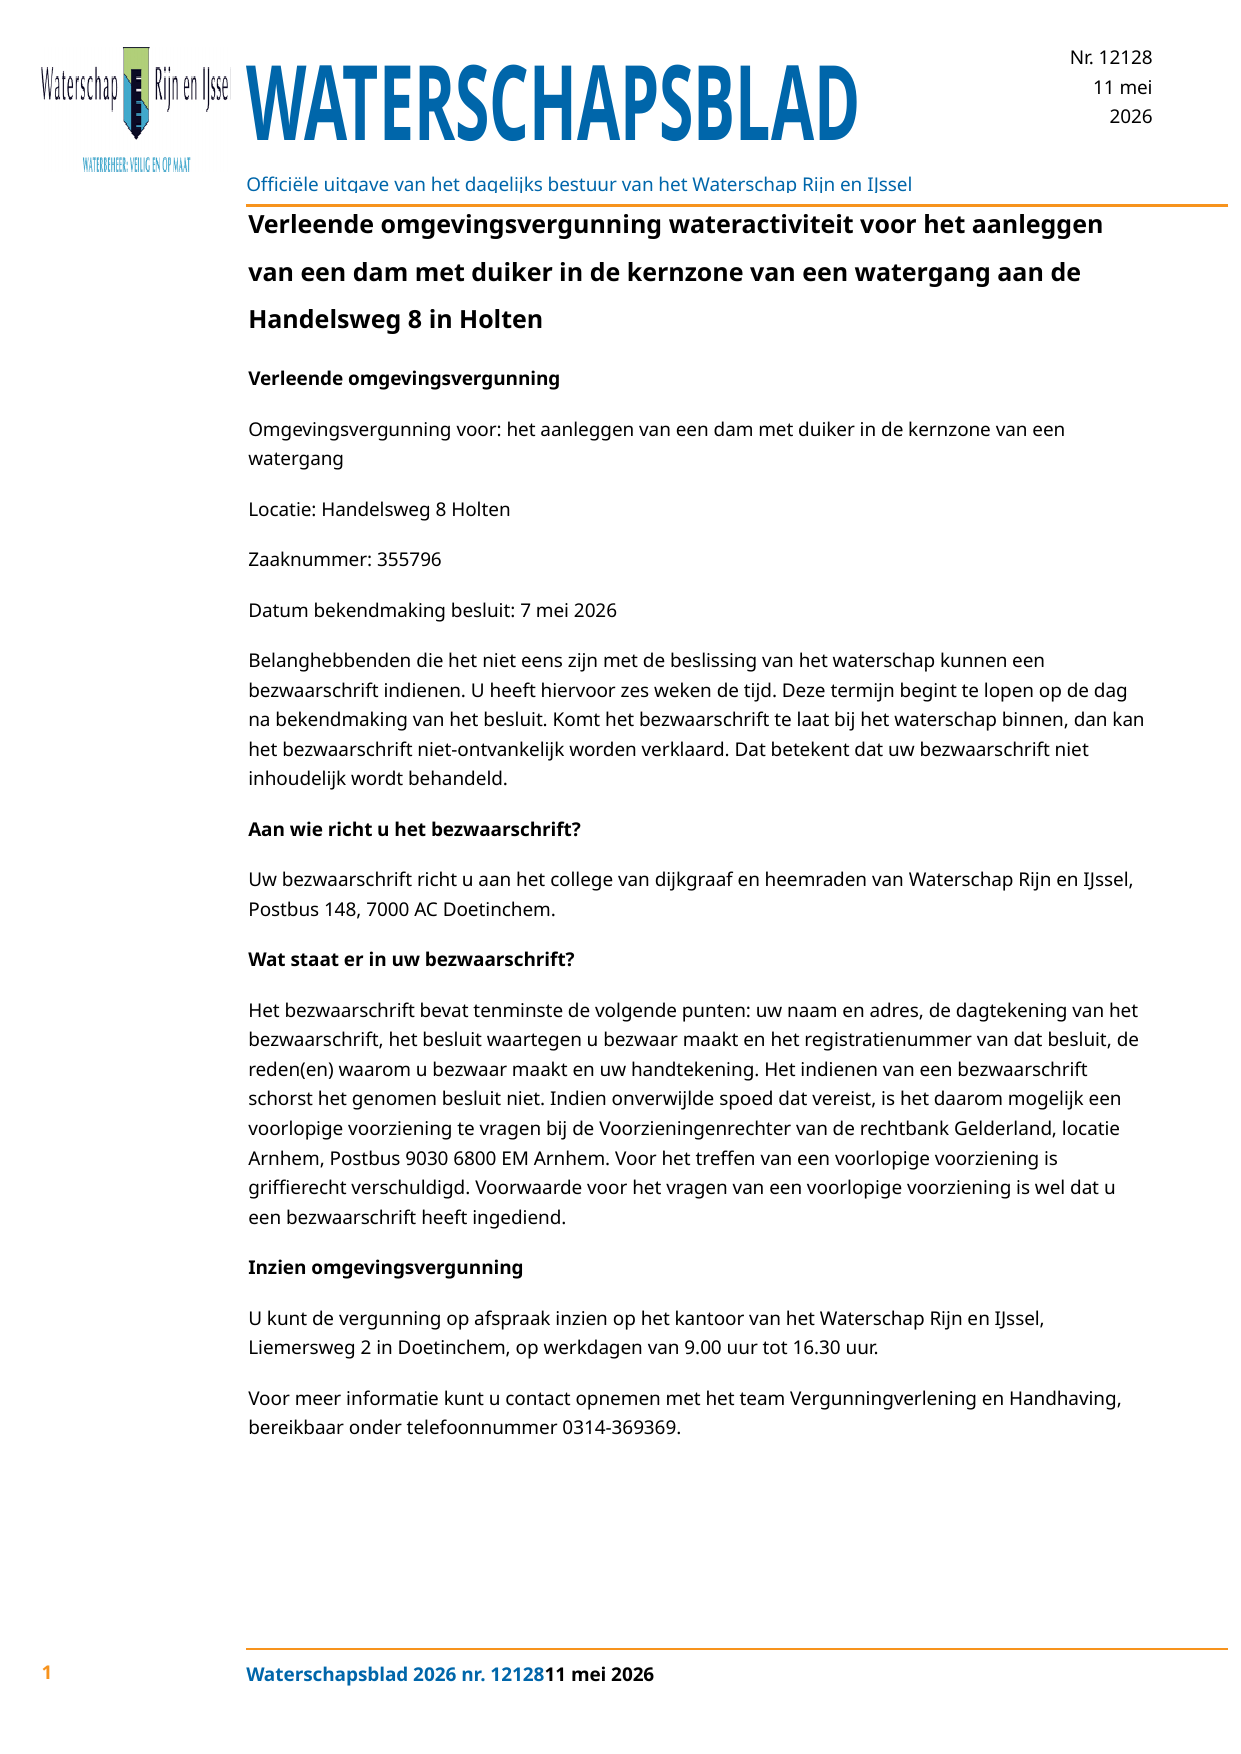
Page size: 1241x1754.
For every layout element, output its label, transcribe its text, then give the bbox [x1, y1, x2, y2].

text Verleende omgevingsvergunning wateractiviteit voor het aanleggen van een dam met duiker in de kernzone van een watergang aan de Handelsweg 8 in Holten [248, 207, 1152, 336]
text Locatie: Handelsweg 8 Holten [248, 496, 1152, 522]
text Uw bezwaarschrift richt u aan het college van dijkgraaf en heemraden van Waterschap Rijn en IJssel, Postbus 148, 7000 AC Doetinchem. [248, 866, 1152, 922]
text Het bezwaarschrift bevat tenminste de volgende punten: uw naam en adres, de dagtekening van het bezwaarschrift, het besluit waartegen u bezwaar maakt en het registratienummer van dat besluit, de reden(en) waarom u bezwaar maakt en uw handtekening. Het indienen van een bezwaarschrift schorst het genomen besluit niet. Indien onverwijlde spoed dat vereist, is het daarom mogelijk een voorlopige voorziening te vragen bij de Voorzieningenrechter van de rechtbank Gelderland, locatie Arnhem, Postbus 9030 6800 EM Arnhem. Voor het treffen van een voorlopige voorziening is griffierecht verschuldigd. Voorwaarde voor het vragen van een voorlopige voorziening is wel dat u een bezwaarschrift heeft ingediend. [248, 997, 1152, 1229]
text Voor meer informatie kunt u contact opnemen met het team Vergunningverlening en Handhaving, bereikbaar onder telefoonnummer 0314-369369. [248, 1385, 1152, 1440]
text Inzien omgevingsvergunning [248, 1254, 1152, 1280]
text Omgevingsvergunning voor: het aanleggen van een dam met duiker in de kernzone van een watergang [248, 416, 1152, 471]
text Aan wie richt u het bezwaarschrift? [248, 816, 1152, 842]
text Wat staat er in uw bezwaarschrift? [248, 946, 1152, 972]
text Datum bekendmaking besluit: 7 mei 2026 [248, 597, 1152, 622]
text Verleende omgevingsvergunning [248, 366, 1152, 391]
text Zaaknummer: 355796 [248, 546, 1152, 572]
text Belanghebbenden die het niet eens zijn met de beslissing van het waterschap kunnen een bezwaarschrift indienen. U heeft hiervoor zes weken de tijd. Deze termijn begint te lopen op de dag na bekendmaking van het besluit. Komt het bezwaarschrift te laat bij het waterschap binnen, dan kan het bezwaarschrift niet-ontvankelijk worden verklaard. Dat betekent dat uw bezwaarschrift niet inhoudelijk wordt behandeld. [248, 647, 1152, 791]
picture [41, 47, 231, 172]
text U kunt de vergunning op afspraak inzien op het kantoor van het Waterschap Rijn en IJssel, Liemersweg 2 in Doetinchem, op werkdagen van 9.00 uur tot 16.30 uur. [248, 1305, 1152, 1360]
